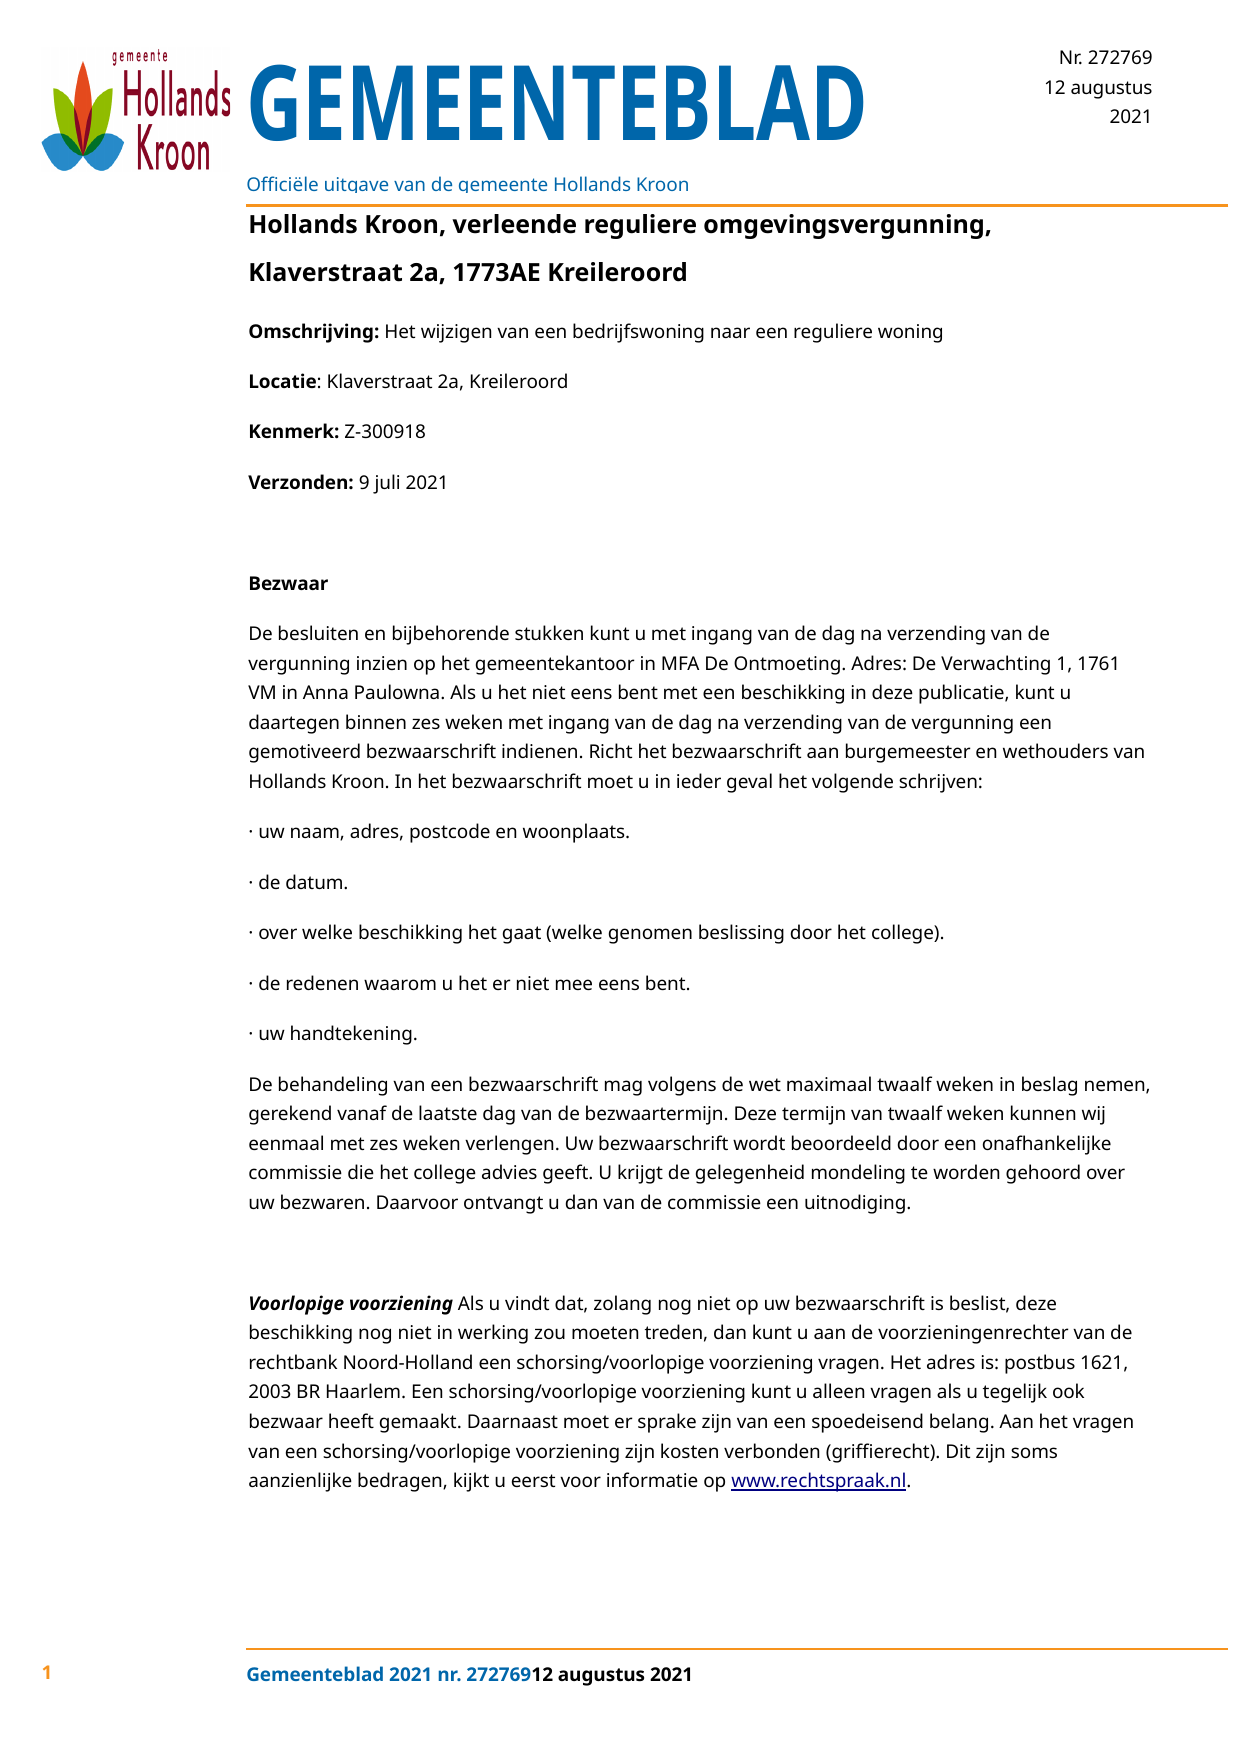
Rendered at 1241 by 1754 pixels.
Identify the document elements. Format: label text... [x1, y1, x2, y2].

text Voorlopige voorziening Als u vindt dat, zolang nog niet op uw bezwaarschrift is beslist, deze beschikking nog niet in werking zou moeten treden, dan kunt u aan de voorzieningenrechter van de rechtbank Noord-Holland een schorsing/voorlopige voorziening vragen. Het adres is: postbus 1621, 2003 BR Haarlem. Een schorsing/voorlopige voorziening kunt u alleen vragen als u tegelijk ook bezwaar heeft gemaakt. Daarnaast moet er sprake zijn van een spoedeisend belang. Aan het vragen van een schorsing/voorlopige voorziening zijn kosten verbonden (griffierecht). Dit zijn soms aanzienlijke bedragen, kijkt u eerst voor informatie op www.rechtspraak.nl. [248, 1290, 1152, 1493]
picture [41, 47, 231, 172]
text De besluiten en bijbehorende stukken kunt u met ingang van de dag na verzending van de vergunning inzien op het gemeentekantoor in MFA De Ontmoeting. Adres: De Verwachting 1, 1761 VM in Anna Paulowna. Als u het niet eens bent met een beschikking in deze publicatie, kunt u daartegen binnen zes weken met ingang van de dag na verzending van de vergunning een gemotiveerd bezwaarschrift indienen. Richt het bezwaarschrift aan burgemeester en wethouders van Hollands Kroon. In het bezwaarschrift moet u in ieder geval het volgende schrijven: [248, 620, 1152, 794]
text Verzonden: 9 juli 2021 [248, 469, 1152, 495]
text Hollands Kroon, verleende reguliere omgevingsvergunning, Klaverstraat 2a, 1773AE Kreileroord [248, 207, 1152, 288]
text · over welke beschikking het gaat (welke genomen beslissing door het college). [248, 919, 1152, 945]
text · uw naam, adres, postcode en woonplaats. [248, 819, 1152, 844]
text · de datum. [248, 869, 1152, 895]
text Bezwaar [248, 570, 1152, 596]
text · uw handtekening. [248, 1020, 1152, 1046]
text De behandeling van een bezwaarschrift mag volgens de wet maximaal twaalf weken in beslag nemen, gerekend vanaf de laatste dag van de bezwaartermijn. Deze termijn van twaalf weken kunnen wij eenmaal met zes weken verlengen. Uw bezwaarschrift wordt beoordeeld door een onafhankelijke commissie die het college advies geeft. U krijgt de gelegenheid mondeling te worden gehoord over uw bezwaren. Daarvoor ontvangt u dan van de commissie een uitnodiging. [248, 1071, 1152, 1215]
text Locatie: Klaverstraat 2a, Kreileroord [248, 368, 1152, 394]
text · de redenen waarom u het er niet mee eens bent. [248, 970, 1152, 996]
text Kenmerk: Z-300918 [248, 419, 1152, 444]
text Omschrijving: Het wijzigen van een bedrijfswoning naar een reguliere woning [248, 318, 1152, 344]
